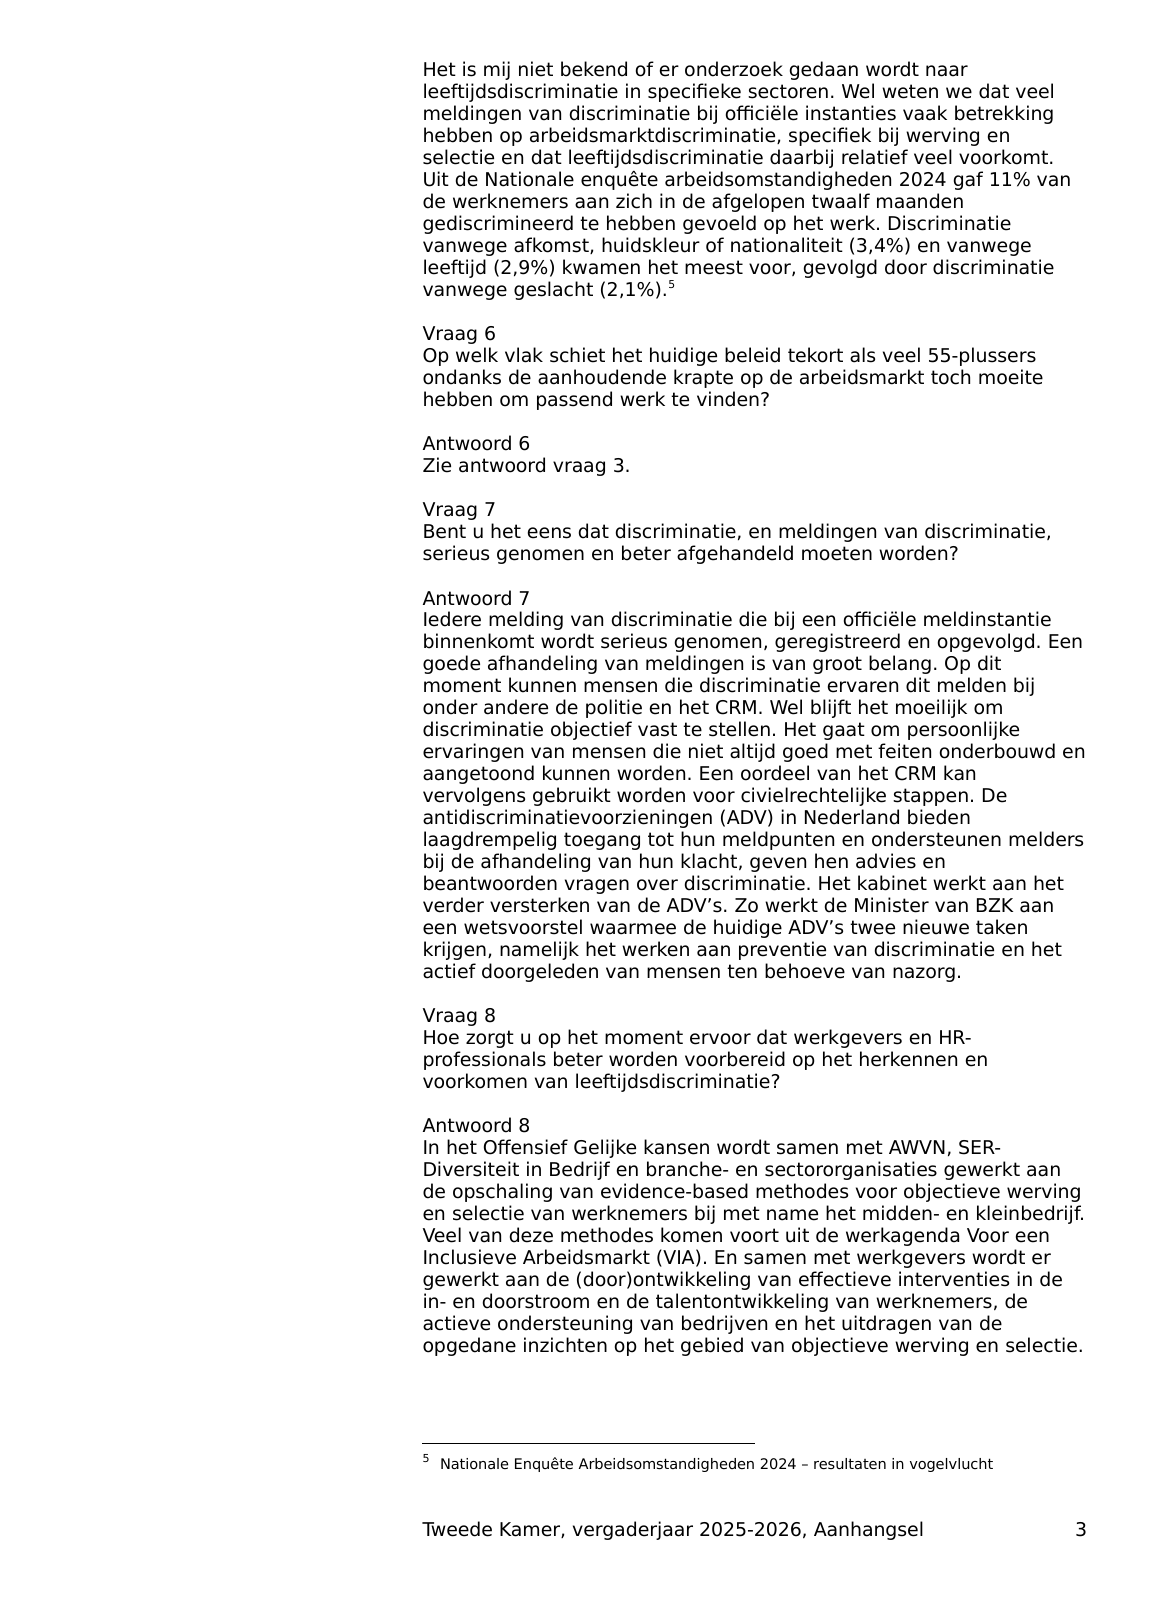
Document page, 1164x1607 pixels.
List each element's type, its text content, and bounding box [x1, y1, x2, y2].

text Antwoord 7 [422, 587, 1087, 609]
text Hoe zorgt u op het moment ervoor dat werkgevers en HR-professionals beter worden voorbereid op het herkennen en voorkomen van leeftijdsdiscriminatie? [422, 1027, 1087, 1093]
text Bent u het eens dat discriminatie, en meldingen van discriminatie, serieus genomen en beter afgehandeld moeten worden? [422, 521, 1087, 565]
text Het is mij niet bekend of er onderzoek gedaan wordt naar leeftijdsdiscriminatie in specifieke sectoren. Wel weten we dat veel meldingen van discriminatie bij officiële instanties vaak betrekking hebben op arbeidsmarktdiscriminatie, specifiek bij werving en selectie en dat leeftijdsdiscriminatie daarbij relatief veel voorkomt. Uit de Nationale enquête arbeidsomstandigheden 2024 gaf 11% van de werknemers aan zich in de afgelopen twaalf maanden gediscrimineerd te hebben gevoeld op het werk. Discriminatie vanwege afkomst, huidskleur of nationaliteit (3,4%) en vanwege leeftijd (2,9%) kwamen het meest voor, gevolgd door discriminatie vanwege geslacht (2,1%). [422, 59, 1087, 301]
text Zie antwoord vraag 3. [422, 455, 1087, 477]
text Vraag 6 [422, 323, 1087, 345]
text Iedere melding van discriminatie die bij een officiële meldinstantie binnenkomt wordt serieus genomen, geregistreerd en opgevolgd. Een goede afhandeling van meldingen is van groot belang. Op dit moment kunnen mensen die discriminatie ervaren dit melden bij onder andere de politie en het CRM. Wel blijft het moeilijk om discriminatie objectief vast te stellen. Het gaat om persoonlijke ervaringen van mensen die niet altijd goed met feiten onderbouwd en aangetoond kunnen worden. Een oordeel van het CRM kan vervolgens gebruikt worden voor civielrechtelijke stappen. De antidiscriminatievoorzieningen (ADV) in Nederland bieden laagdrempelig toegang tot hun meldpunten en ondersteunen melders bij de afhandeling van hun klacht, geven hen advies en beantwoorden vragen over discriminatie. Het kabinet werkt aan het verder versterken van de ADV’s. Zo werkt de Minister van BZK aan een wetsvoorstel waarmee de huidige ADV’s twee nieuwe taken krijgen, namelijk het werken aan preventie van discriminatie en het actief doorgeleden van mensen ten behoeve van nazorg. [422, 609, 1087, 983]
text Antwoord 6 [422, 433, 1087, 455]
text Antwoord 8 [422, 1115, 1087, 1137]
text Nationale Enquête Arbeidsomstandigheden 2024 – resultaten in vogelvlucht [422, 1452, 1087, 1474]
text Vraag 7 [422, 499, 1087, 521]
text Vraag 8 [422, 1005, 1087, 1027]
text Op welk vlak schiet het huidige beleid tekort als veel 55-plussers ondanks de aanhoudende krapte op de arbeidsmarkt toch moeite hebben om passend werk te vinden? [422, 345, 1087, 411]
text In het Offensief Gelijke kansen wordt samen met AWVN, SER-Diversiteit in Bedrijf en branche- en sectororganisaties gewerkt aan de opschaling van evidence-based methodes voor objectieve werving en selectie van werknemers bij met name het midden- en kleinbedrijf. Veel van deze methodes komen voort uit de werkagenda Voor een Inclusieve Arbeidsmarkt (VIA). En samen met werkgevers wordt er gewerkt aan de (door)ontwikkeling van effectieve interventies in de in- en doorstroom en de talentontwikkeling van werknemers, de actieve ondersteuning van bedrijven en het uitdragen van de opgedane inzichten op het gebied van objectieve werving en selectie. [422, 1137, 1087, 1357]
